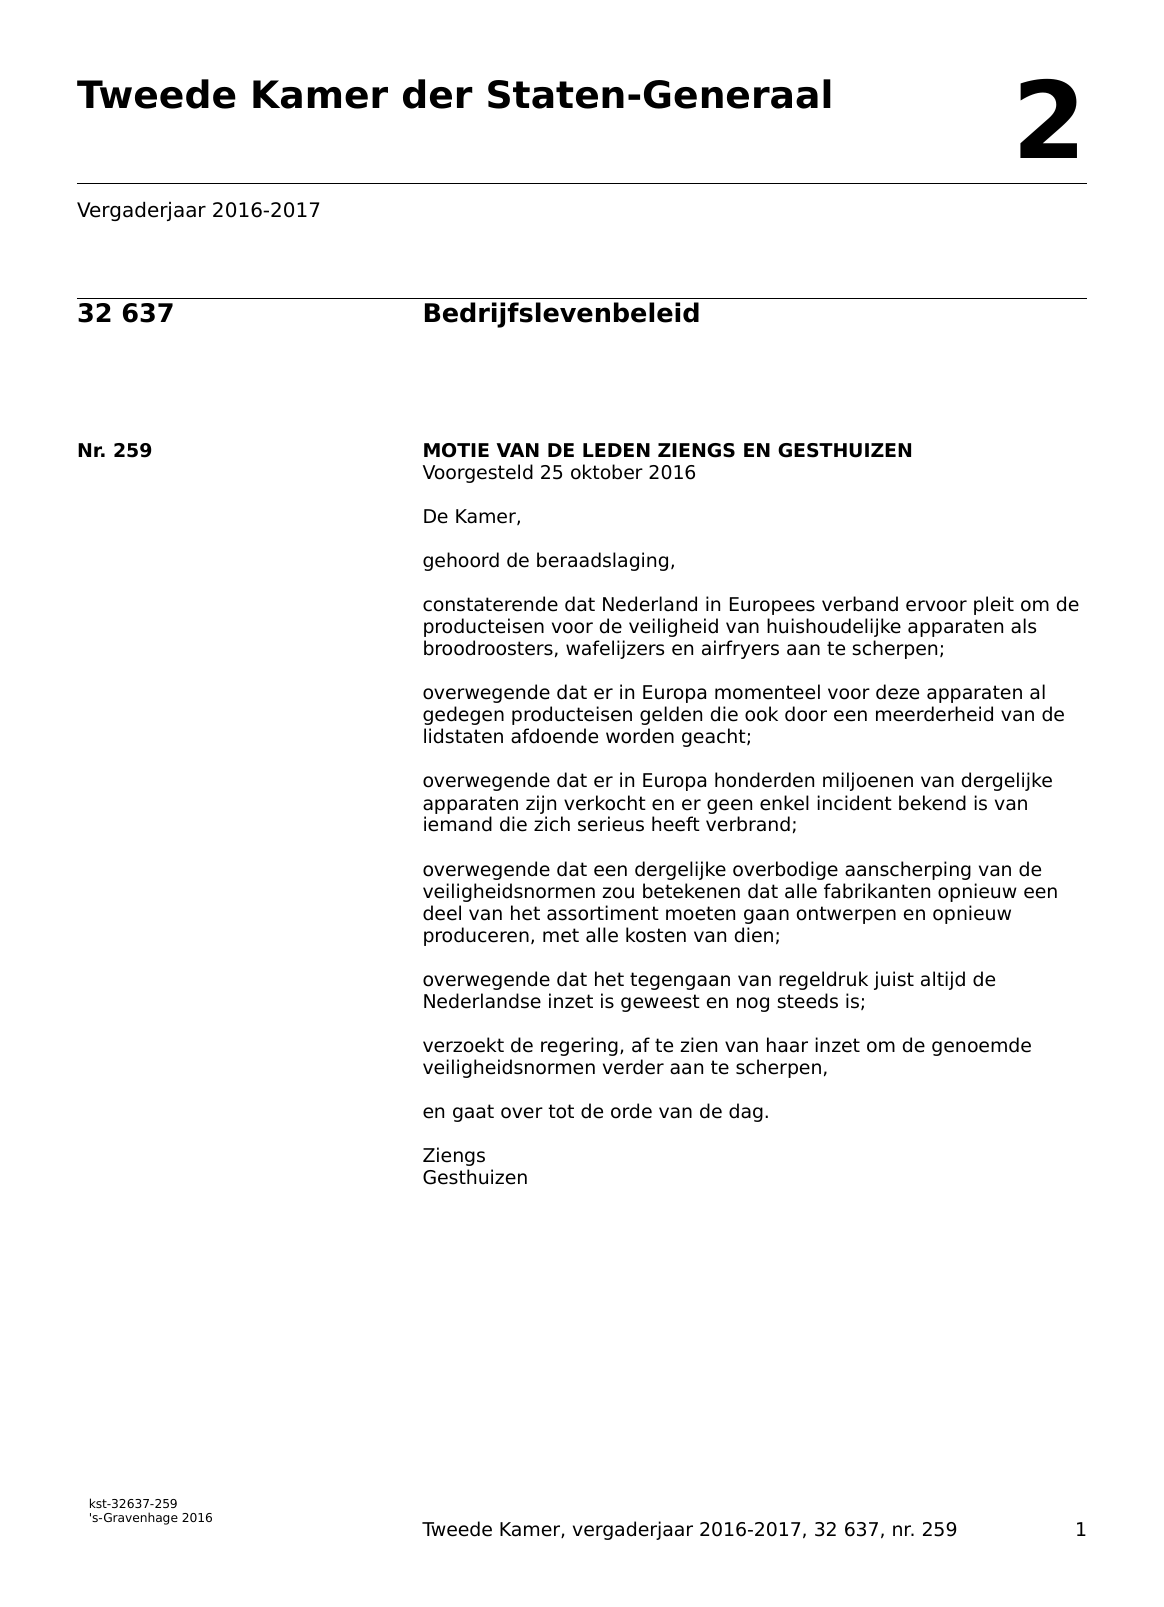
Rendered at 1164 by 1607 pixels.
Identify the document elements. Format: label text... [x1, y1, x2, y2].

table_header 2 [886, 59, 1087, 183]
text Ziengs [422, 1145, 1087, 1167]
text overwegende dat een dergelijke overbodige aanscherping van de veiligheidsnormen zou betekenen dat alle fabrikanten opnieuw een deel van het assortiment moeten gaan ontwerpen en opnieuw produceren, met alle kosten van dien; [422, 858, 1087, 946]
table_header Tweede Kamer der Staten-Generaal [77, 59, 886, 183]
text overwegende dat er in Europa momenteel voor deze apparaten al gedegen producteisen gelden die ook door een meerderheid van de lidstaten afdoende worden geacht; [422, 682, 1087, 748]
text verzoekt de regering, af te zien van haar inzet om de genoemde veiligheidsnormen verder aan te scherpen, [422, 1035, 1087, 1079]
subtitle Nr. 259 MOTIE VAN DE LEDEN ZIENGS EN GESTHUIZEN [77, 440, 1087, 462]
subtitle 32 637 Bedrijfslevenbeleid [77, 299, 1087, 329]
text constaterende dat Nederland in Europees verband ervoor pleit om de producteisen voor de veiligheid van huishoudelijke apparaten als broodroosters, wafelijzers en airfryers aan te scherpen; [422, 594, 1087, 660]
text 's-Gravenhage 2016 [88, 1511, 323, 1525]
text Gesthuizen [422, 1167, 1087, 1189]
text overwegende dat het tegengaan van regeldruk juist altijd de Nederlandse inzet is geweest en nog steeds is; [422, 969, 1087, 1013]
text overwegende dat er in Europa honderden miljoenen van dergelijke apparaten zijn verkocht en er geen enkel incident bekend is van iemand die zich serieus heeft verbrand; [422, 770, 1087, 836]
table_cell Vergaderjaar 2016-2017 [77, 184, 1087, 298]
text gehoord de beraadslaging, [422, 550, 1087, 572]
text Voorgesteld 25 oktober 2016 [422, 462, 1087, 484]
text kst-32637-259 [88, 1497, 323, 1511]
text De Kamer, [422, 506, 1087, 528]
text en gaat over tot de orde van de dag. [422, 1101, 1087, 1123]
